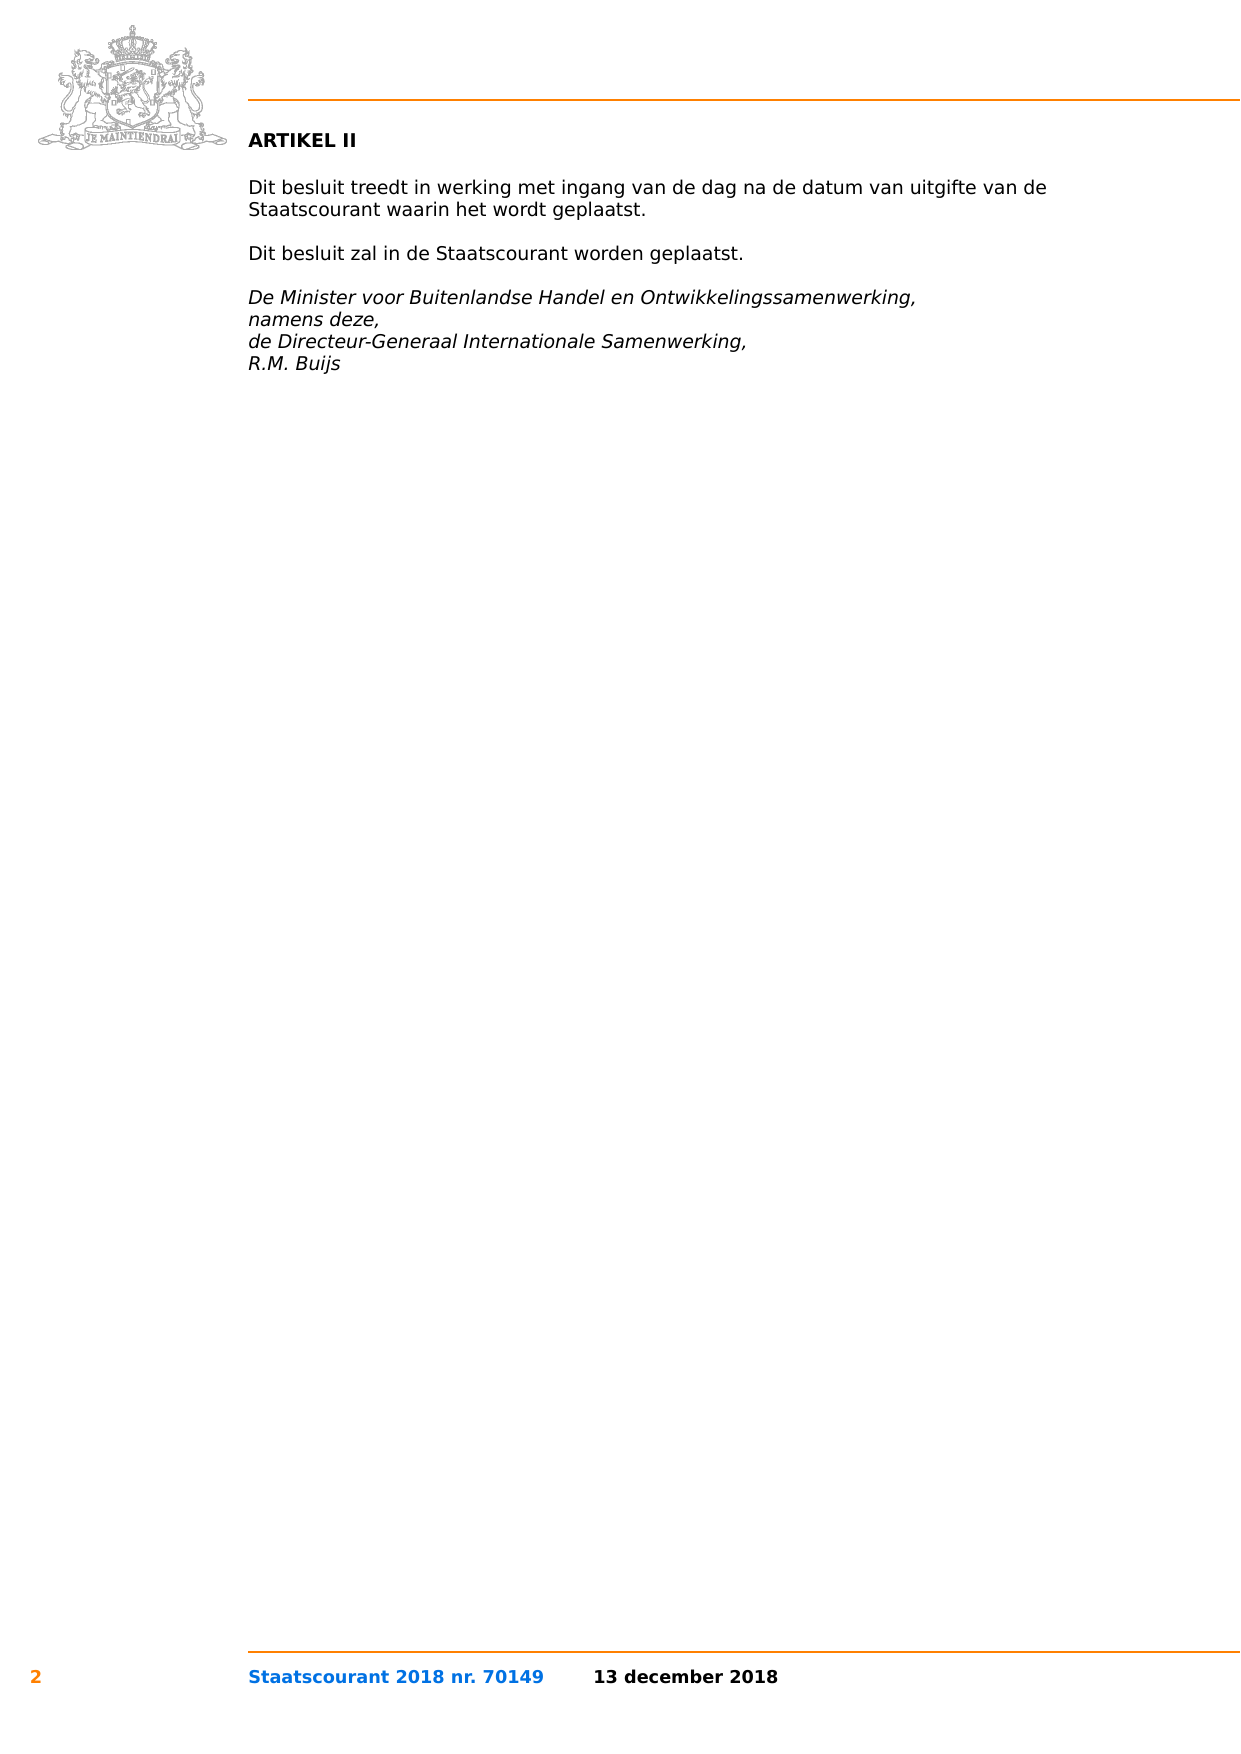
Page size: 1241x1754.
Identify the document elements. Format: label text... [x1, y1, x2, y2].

subtitle ARTIKEL II [248, 130, 1163, 152]
text Dit besluit treedt in werking met ingang van de dag na de datum van uitgifte van de Staatscourant waarin het wordt geplaatst. [248, 177, 1163, 221]
picture [38, 25, 227, 150]
text Dit besluit zal in de Staatscourant worden geplaatst. [248, 243, 1163, 265]
text De Minister voor Buitenlandse Handel en Ontwikkelingssamenwerking, namens deze, de Directeur-Generaal Internationale Samenwerking, R.M. Buijs [248, 287, 1163, 374]
